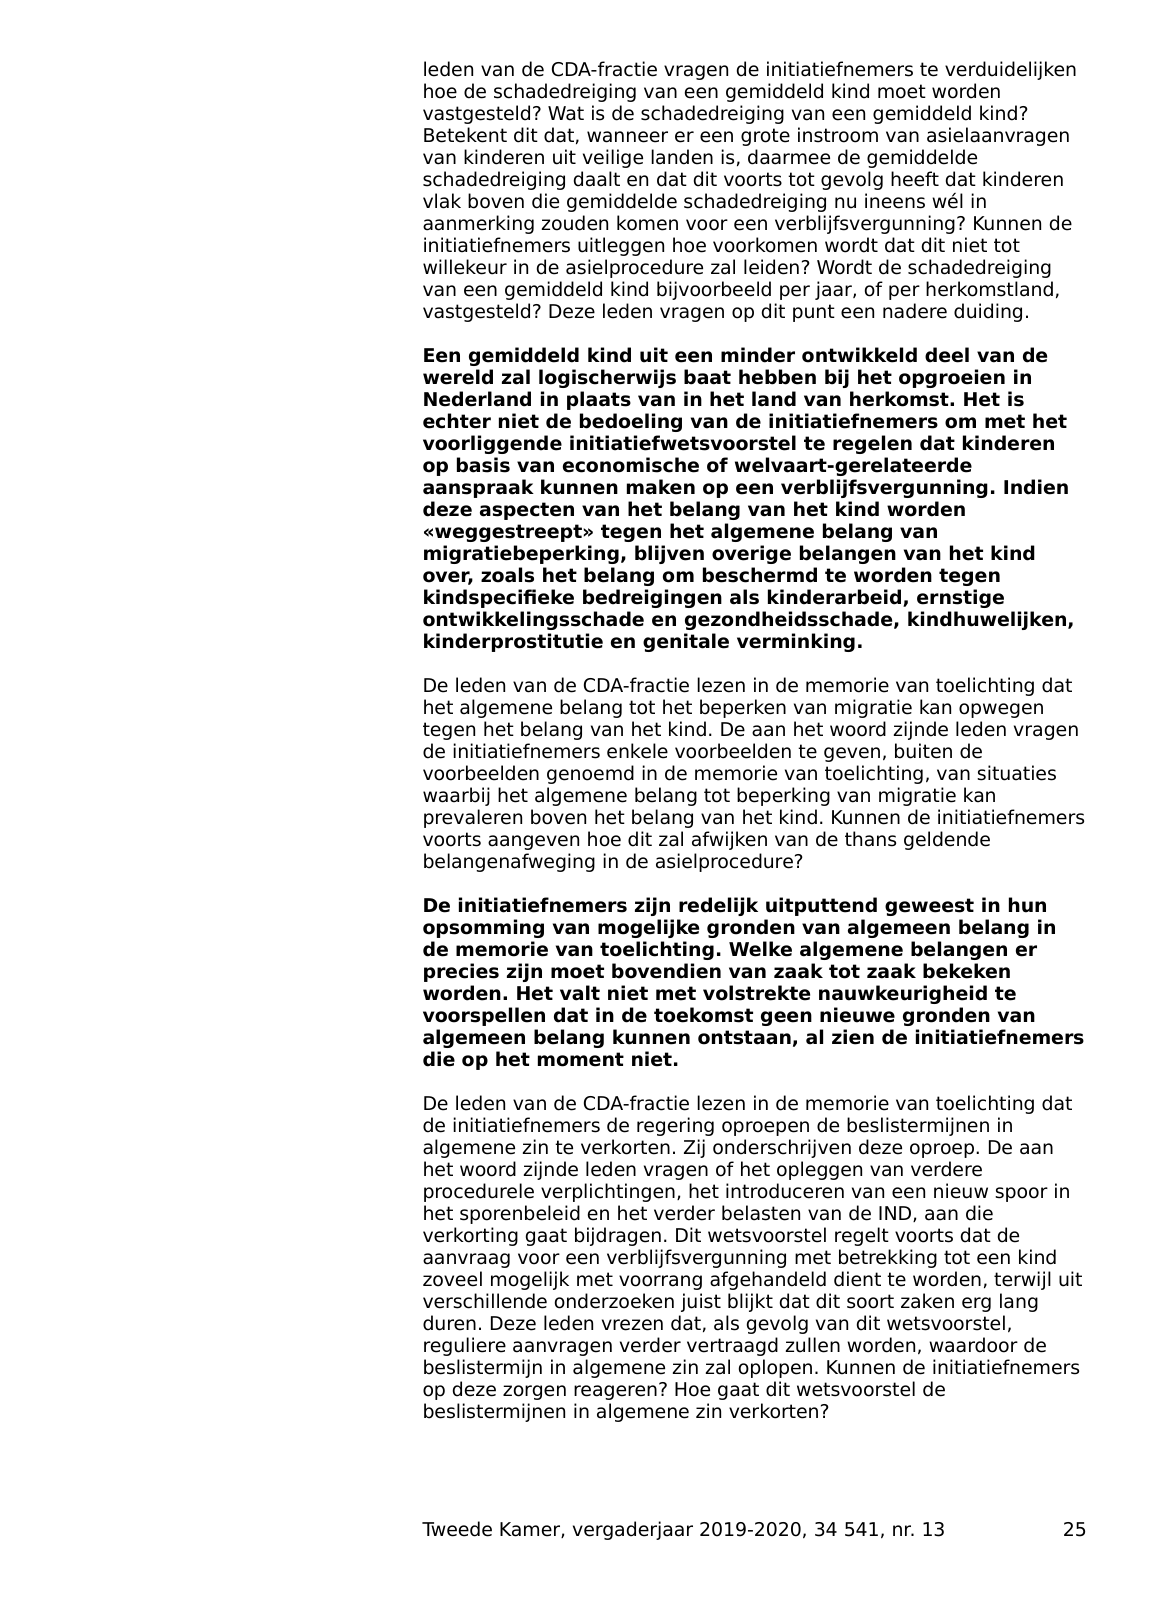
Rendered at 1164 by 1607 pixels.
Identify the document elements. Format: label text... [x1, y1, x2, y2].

text Een gemiddeld kind uit een minder ontwikkeld deel van de wereld zal logischerwijs baat hebben bij het opgroeien in Nederland in plaats van in het land van herkomst. Het is echter niet de bedoeling van de initiatiefnemers om met het voorliggende initiatiefwetsvoorstel te regelen dat kinderen op basis van economische of welvaart-gerelateerde aanspraak kunnen maken op een verblijfsvergunning. Indien deze aspecten van het belang van het kind worden «weggestreept» tegen het algemene belang van migratiebeperking, blijven overige belangen van het kind over, zoals het belang om beschermd te worden tegen kindspecifieke bedreigingen als kinderarbeid, ernstige ontwikkelingsschade en gezondheidsschade, kindhuwelijken, kinderprostitutie en genitale verminking. [422, 345, 1087, 653]
text De leden van de CDA-fractie lezen in de memorie van toelichting dat het algemene belang tot het beperken van migratie kan opwegen tegen het belang van het kind. De aan het woord zijnde leden vragen de initiatiefnemers enkele voorbeelden te geven, buiten de voorbeelden genoemd in de memorie van toelichting, van situaties waarbij het algemene belang tot beperking van migratie kan prevaleren boven het belang van het kind. Kunnen de initiatiefnemers voorts aangeven hoe dit zal afwijken van de thans geldende belangenafweging in de asielprocedure? [422, 675, 1087, 873]
text De initiatiefnemers zijn redelijk uitputtend geweest in hun opsomming van mogelijke gronden van algemeen belang in de memorie van toelichting. Welke algemene belangen er precies zijn moet bovendien van zaak tot zaak bekeken worden. Het valt niet met volstrekte nauwkeurigheid te voorspellen dat in de toekomst geen nieuwe gronden van algemeen belang kunnen ontstaan, al zien de initiatiefnemers die op het moment niet. [422, 895, 1087, 1071]
text leden van de CDA-fractie vragen de initiatiefnemers te verduidelijken hoe de schadedreiging van een gemiddeld kind moet worden vastgesteld? Wat is de schadedreiging van een gemiddeld kind? Betekent dit dat, wanneer er een grote instroom van asielaanvragen van kinderen uit veilige landen is, daarmee de gemiddelde schadedreiging daalt en dat dit voorts tot gevolg heeft dat kinderen vlak boven die gemiddelde schadedreiging nu ineens wél in aanmerking zouden komen voor een verblijfsvergunning? Kunnen de initiatiefnemers uitleggen hoe voorkomen wordt dat dit niet tot willekeur in de asielprocedure zal leiden? Wordt de schadedreiging van een gemiddeld kind bijvoorbeeld per jaar, of per herkomstland, vastgesteld? Deze leden vragen op dit punt een nadere duiding. [422, 59, 1087, 323]
text De leden van de CDA-fractie lezen in de memorie van toelichting dat de initiatiefnemers de regering oproepen de beslistermijnen in algemene zin te verkorten. Zij onderschrijven deze oproep. De aan het woord zijnde leden vragen of het opleggen van verdere procedurele verplichtingen, het introduceren van een nieuw spoor in het sporenbeleid en het verder belasten van de IND, aan die verkorting gaat bijdragen. Dit wetsvoorstel regelt voorts dat de aanvraag voor een verblijfsvergunning met betrekking tot een kind zoveel mogelijk met voorrang afgehandeld dient te worden, terwijl uit verschillende onderzoeken juist blijkt dat dit soort zaken erg lang duren. Deze leden vrezen dat, als gevolg van dit wetsvoorstel, reguliere aanvragen verder vertraagd zullen worden, waardoor de beslistermijn in algemene zin zal oplopen. Kunnen de initiatiefnemers op deze zorgen reageren? Hoe gaat dit wetsvoorstel de beslistermijnen in algemene zin verkorten? [422, 1093, 1087, 1423]
